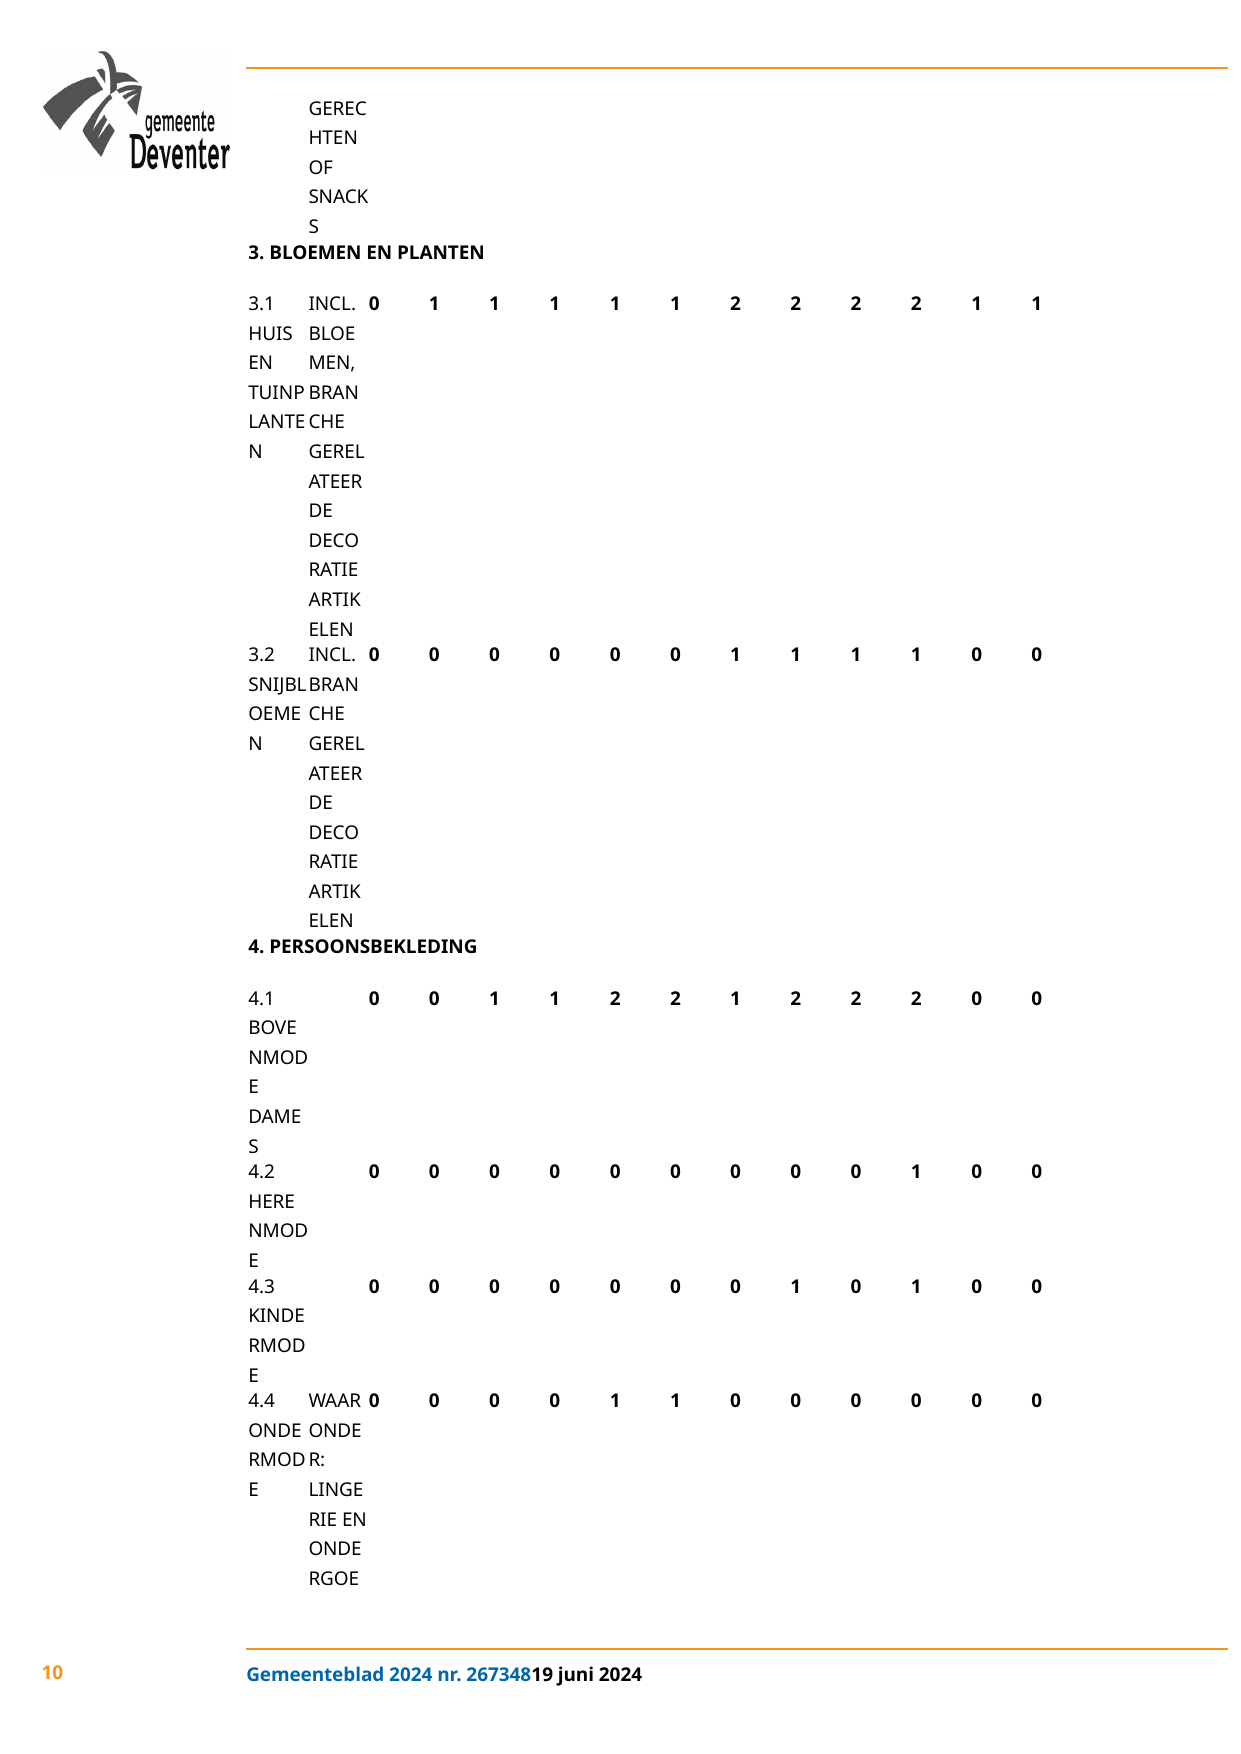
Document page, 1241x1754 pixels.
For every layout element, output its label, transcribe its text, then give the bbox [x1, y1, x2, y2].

table_cell 0 [730, 1388, 790, 1591]
table_cell [850, 95, 911, 239]
table_cell 0 [610, 1273, 670, 1387]
table_cell 2 [730, 290, 790, 641]
table_cell [369, 95, 429, 239]
table_cell [1091, 985, 1152, 1158]
table_cell [1091, 290, 1152, 641]
table_cell [1091, 95, 1152, 239]
table_cell 1 [971, 290, 1031, 641]
table_cell 2 [911, 985, 971, 1158]
table_cell 0 [549, 1159, 609, 1273]
table_cell 3.2 SNIJBLOEMEN [248, 641, 308, 933]
table_cell 4. PERSOONSBEKLEDING [248, 934, 1091, 985]
table_cell 0 [790, 1388, 850, 1591]
table_cell 1 [730, 641, 790, 933]
table_cell 0 [369, 1273, 429, 1387]
table_cell INCL. BLOEMEN, BRANCHE GERELATEERDE DECORATIEARTIKELEN [308, 290, 368, 641]
table_cell GERECHTEN OF SNACKS [308, 95, 368, 239]
table_cell 0 [429, 641, 489, 933]
table_cell [1091, 239, 1152, 264]
table_cell 1 [790, 641, 850, 933]
table_cell [1091, 934, 1152, 959]
table_cell 1 [549, 985, 609, 1158]
table_cell 0 [790, 1159, 850, 1273]
table_cell 0 [489, 1388, 549, 1591]
table_cell 3. BLOEMEN EN PLANTEN [248, 239, 1091, 290]
table_cell 4.4 ONDERMODE [248, 1388, 308, 1591]
table_cell [610, 95, 670, 239]
table_cell INCL. BRANCHE GERELATEERDE DECORATIEARTIKELEN [308, 641, 368, 933]
table_cell 2 [790, 290, 850, 641]
table_cell 1 [911, 1159, 971, 1273]
table_cell 0 [369, 641, 429, 933]
table_cell [308, 1273, 368, 1387]
table_cell [1091, 1388, 1152, 1591]
table_cell WAARONDER: LINGERIE EN ONDERGOE [308, 1388, 368, 1591]
table_cell 0 [1031, 1159, 1091, 1273]
table_cell 1 [610, 1388, 670, 1591]
table_cell 0 [489, 1159, 549, 1273]
table_cell 0 [850, 1388, 911, 1591]
table_cell [1091, 641, 1152, 933]
table_cell 0 [549, 641, 609, 933]
table_cell 1 [850, 641, 911, 933]
table_cell 0 [369, 1159, 429, 1273]
table_cell [248, 95, 308, 239]
table_cell 0 [730, 1273, 790, 1387]
table_cell 2 [850, 985, 911, 1158]
table_cell [308, 985, 368, 1158]
table_cell 0 [369, 985, 429, 1158]
table_cell 0 [489, 1273, 549, 1387]
table_cell 1 [549, 290, 609, 641]
table_cell 0 [670, 641, 730, 933]
table_cell 0 [850, 1159, 911, 1273]
table_cell 1 [670, 290, 730, 641]
table_cell 4.2 HERENMODE [248, 1159, 308, 1273]
table_cell 0 [429, 1388, 489, 1591]
table_cell 0 [971, 1273, 1031, 1387]
table_cell [429, 95, 489, 239]
table_cell 4.3 KINDERMODE [248, 1273, 308, 1387]
table_cell 2 [670, 985, 730, 1158]
table_cell 1 [489, 290, 549, 641]
table_cell 0 [549, 1273, 609, 1387]
table_cell 0 [971, 985, 1031, 1158]
table_cell [1091, 1273, 1152, 1387]
table_cell 4.1 BOVENMODE DAMES [248, 985, 308, 1158]
table_cell 1 [1031, 290, 1091, 641]
table_cell 2 [850, 290, 911, 641]
table_cell 2 [610, 985, 670, 1158]
table_cell [1031, 95, 1091, 239]
table_cell [1091, 959, 1152, 985]
table_cell 0 [369, 1388, 429, 1591]
table_cell 3.1 HUIS EN TUINPLANTEN [248, 290, 308, 641]
table_cell 0 [971, 1388, 1031, 1591]
table_cell [308, 1159, 368, 1273]
table_cell 1 [730, 985, 790, 1158]
table_cell 0 [610, 1159, 670, 1273]
table_cell 0 [610, 641, 670, 933]
table_cell 0 [489, 641, 549, 933]
table_cell 0 [429, 1273, 489, 1387]
table_cell 0 [850, 1273, 911, 1387]
table_cell [489, 95, 549, 239]
table_cell 1 [911, 641, 971, 933]
table_cell 1 [489, 985, 549, 1158]
table_cell [971, 95, 1031, 239]
table_cell 0 [971, 1159, 1031, 1273]
table_cell 0 [730, 1159, 790, 1273]
table_cell 1 [911, 1273, 971, 1387]
table_cell 0 [911, 1388, 971, 1591]
table_cell 0 [429, 985, 489, 1158]
table_cell 1 [670, 1388, 730, 1591]
table_cell 0 [1031, 1388, 1091, 1591]
table_cell 0 [670, 1159, 730, 1273]
table_cell 0 [549, 1388, 609, 1591]
table_cell 1 [610, 290, 670, 641]
table_cell [911, 95, 971, 239]
picture [41, 47, 231, 172]
table_cell 0 [429, 1159, 489, 1273]
table_cell 0 [971, 641, 1031, 933]
table_cell [1091, 265, 1152, 290]
table_cell 2 [911, 290, 971, 641]
table_cell [1091, 1159, 1152, 1273]
table_cell [549, 95, 609, 239]
table_cell 0 [670, 1273, 730, 1387]
table_cell [730, 95, 790, 239]
table_cell [790, 95, 850, 239]
table_cell 0 [1031, 641, 1091, 933]
table_cell 2 [790, 985, 850, 1158]
table_cell 0 [1031, 985, 1091, 1158]
table_cell 1 [429, 290, 489, 641]
table_cell [670, 95, 730, 239]
table_cell 0 [369, 290, 429, 641]
table_cell 0 [1031, 1273, 1091, 1387]
table_cell 1 [790, 1273, 850, 1387]
